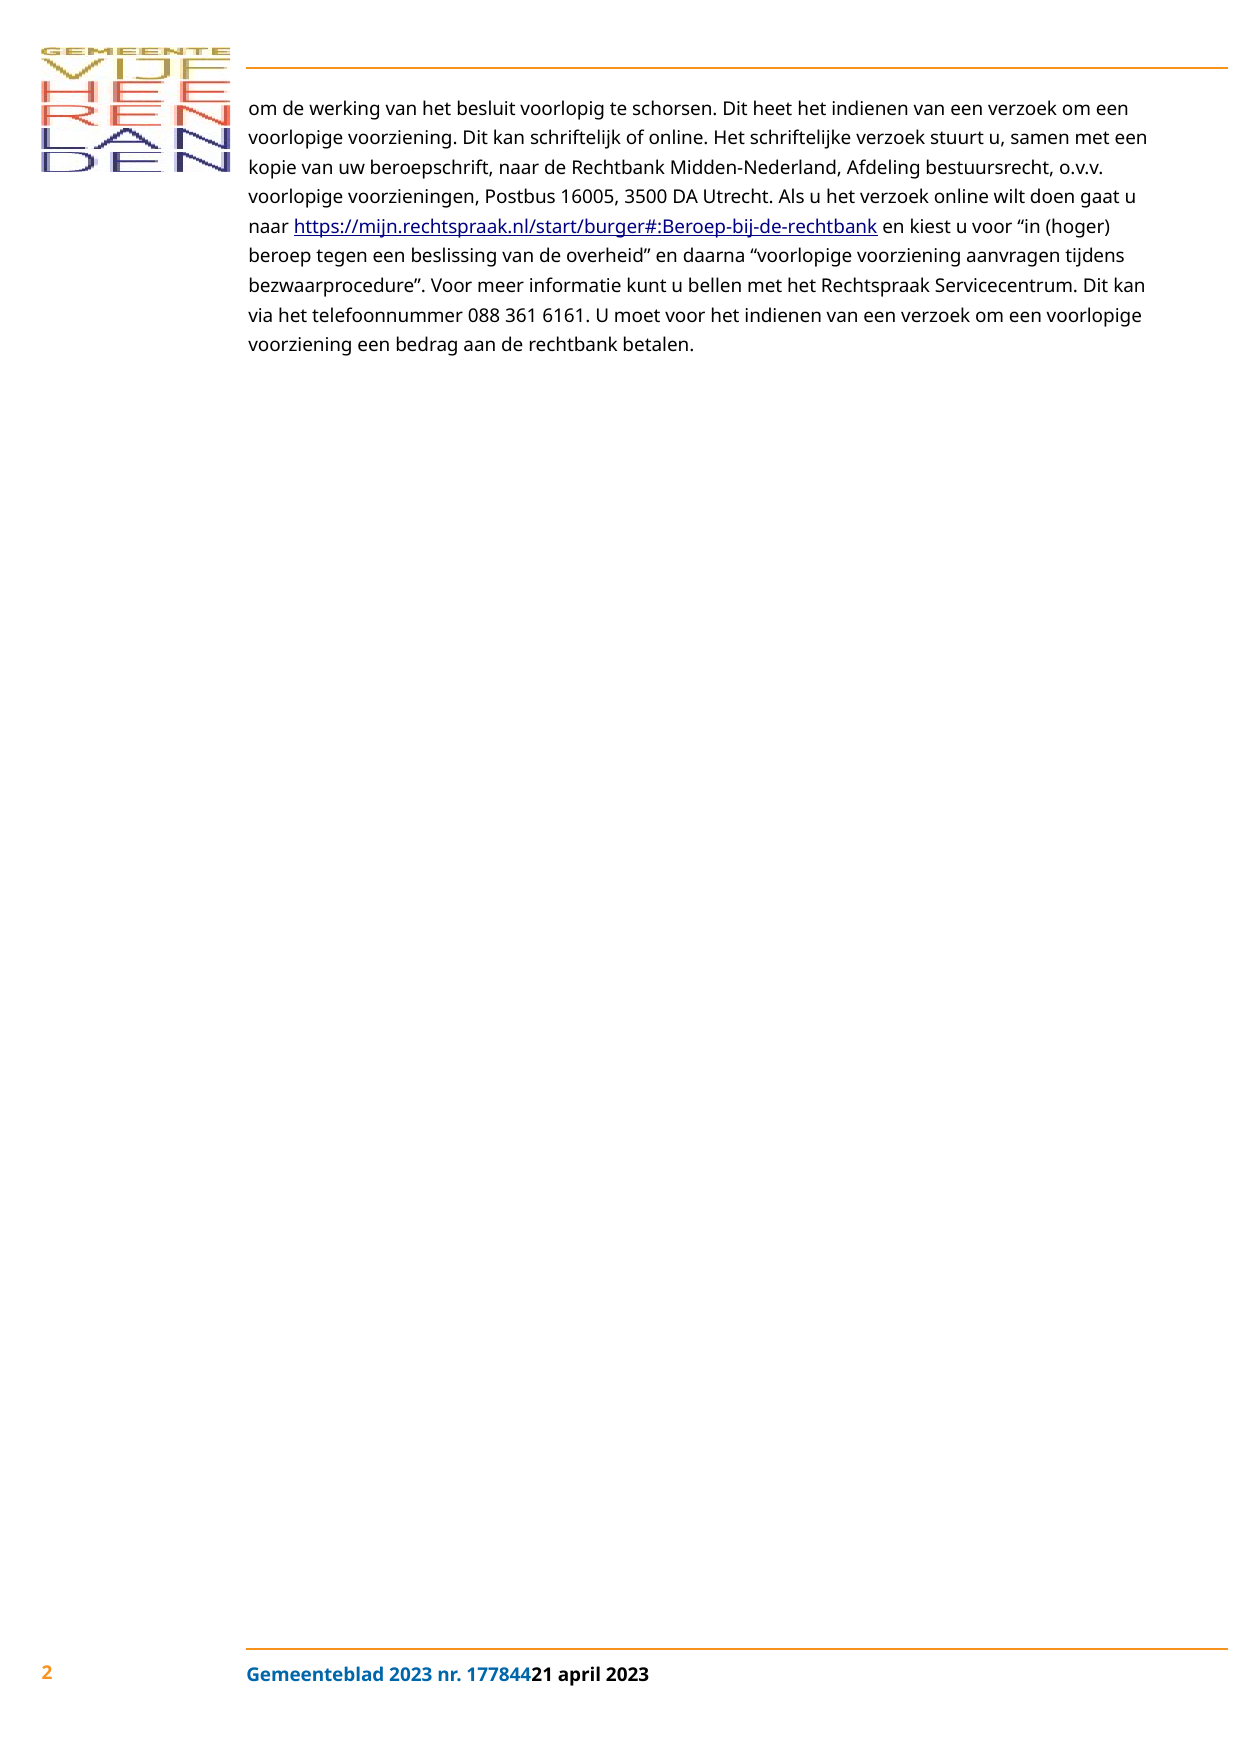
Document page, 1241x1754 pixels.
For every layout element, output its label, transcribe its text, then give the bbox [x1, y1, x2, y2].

picture [41, 47, 231, 172]
text om de werking van het besluit voorlopig te schorsen. Dit heet het indienen van een verzoek om een voorlopige voorziening. Dit kan schriftelijk of online. Het schriftelijke verzoek stuurt u, samen met een kopie van uw beroepschrift, naar de Rechtbank Midden-Nederland, Afdeling bestuursrecht, o.v.v. voorlopige voorzieningen, Postbus 16005, 3500 DA Utrecht. Als u het verzoek online wilt doen gaat u naar https://mijn.rechtspraak.nl/start/burger#:Beroep-bij-de-rechtbank en kiest u voor “in (hoger) beroep tegen een beslissing van de overheid” en daarna “voorlopige voorziening aanvragen tijdens bezwaarprocedure”. Voor meer informatie kunt u bellen met het Rechtspraak Servicecentrum. Dit kan via het telefoonnummer 088 361 6161. U moet voor het indienen van een verzoek om een voorlopige voorziening een bedrag aan de rechtbank betalen. [248, 95, 1152, 357]
